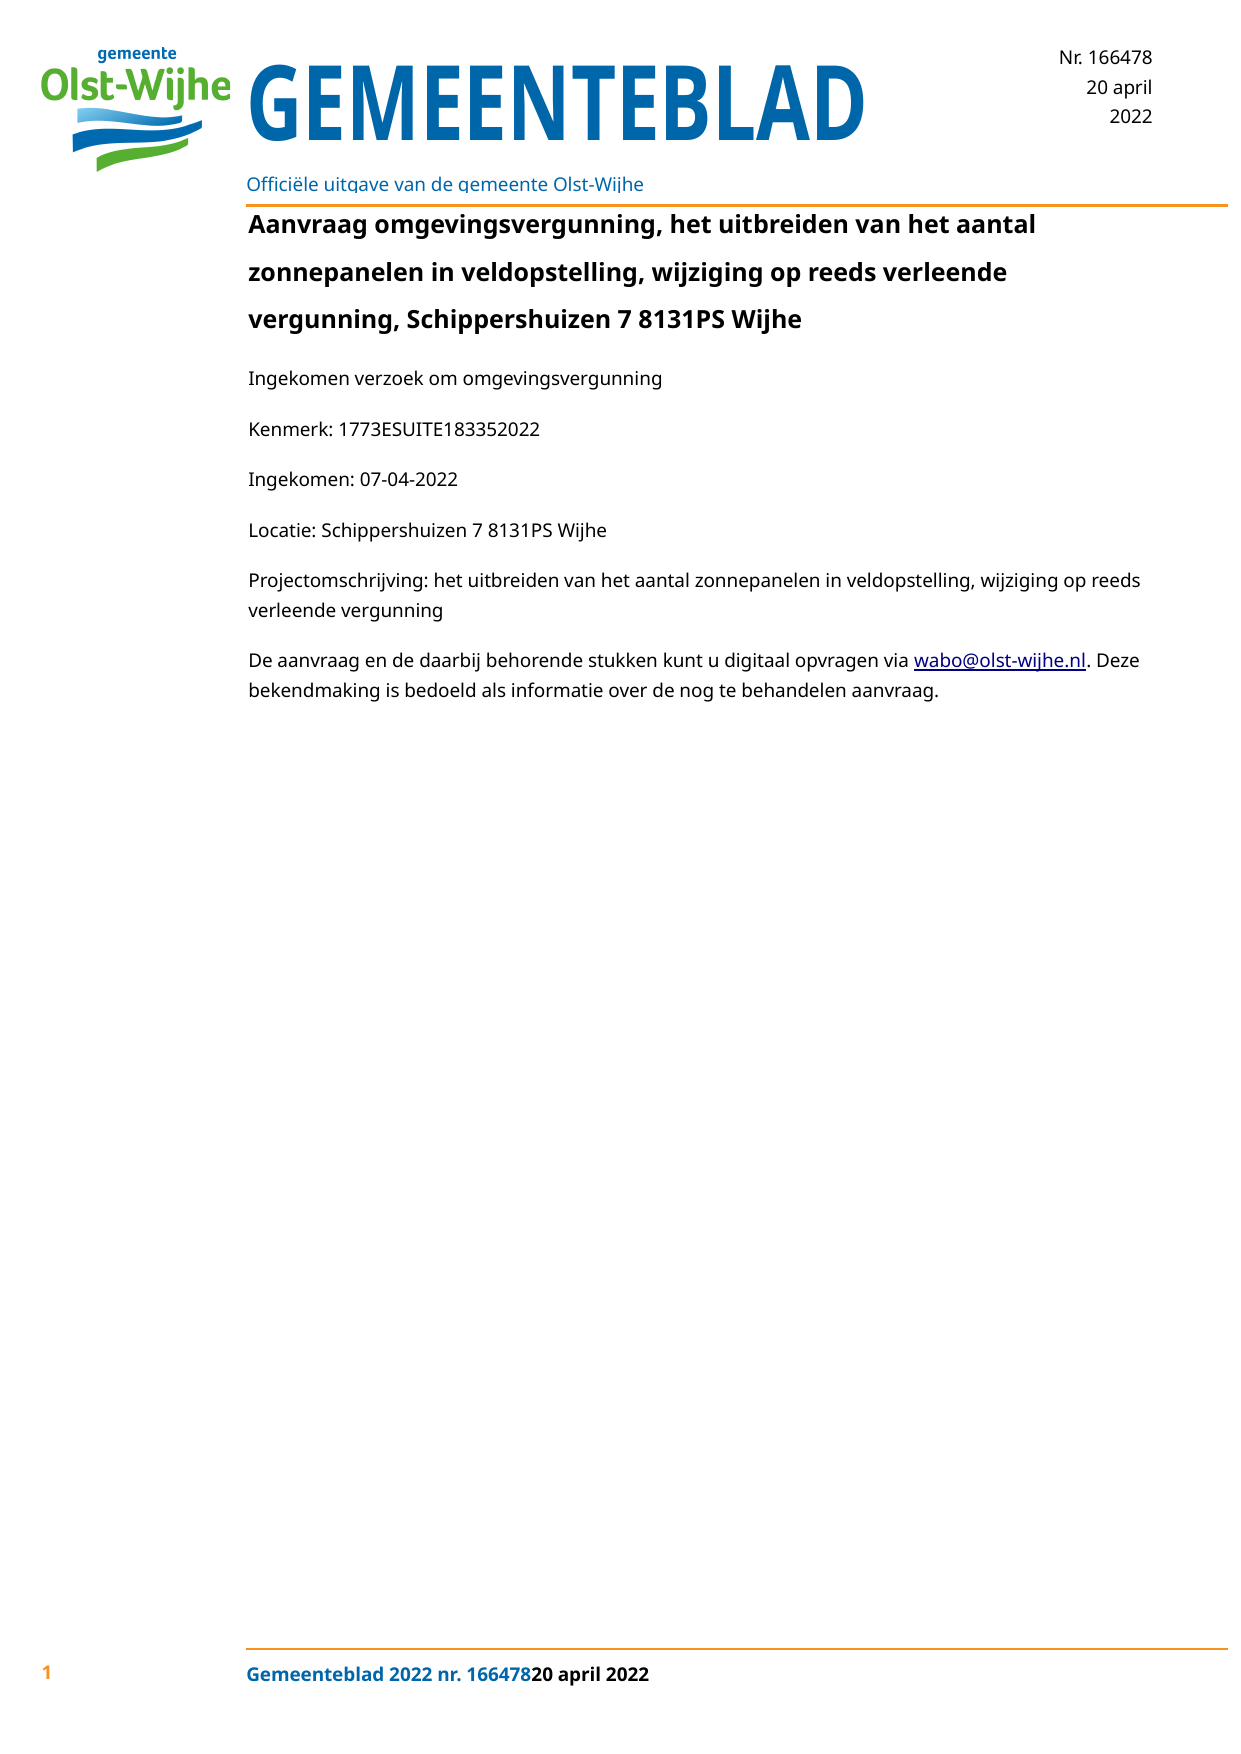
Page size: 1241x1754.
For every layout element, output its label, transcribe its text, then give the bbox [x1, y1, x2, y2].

text Ingekomen verzoek om omgevingsvergunning [248, 366, 1152, 391]
text De aanvraag en de daarbij behorende stukken kunt u digitaal opvragen via wabo@olst-wijhe.nl. Deze bekendmaking is bedoeld als informatie over de nog te behandelen aanvraag. [248, 647, 1152, 702]
text Aanvraag omgevingsvergunning, het uitbreiden van het aantal zonnepanelen in veldopstelling, wijziging op reeds verleende vergunning, Schippershuizen 7 8131PS Wijhe [248, 207, 1152, 336]
text Locatie: Schippershuizen 7 8131PS Wijhe [248, 517, 1152, 542]
picture [41, 47, 231, 172]
text Projectomschrijving: het uitbreiden van het aantal zonnepanelen in veldopstelling, wijziging op reeds verleende vergunning [248, 567, 1152, 622]
text Kenmerk: 1773ESUITE183352022 [248, 416, 1152, 442]
text Ingekomen: 07-04-2022 [248, 466, 1152, 492]
